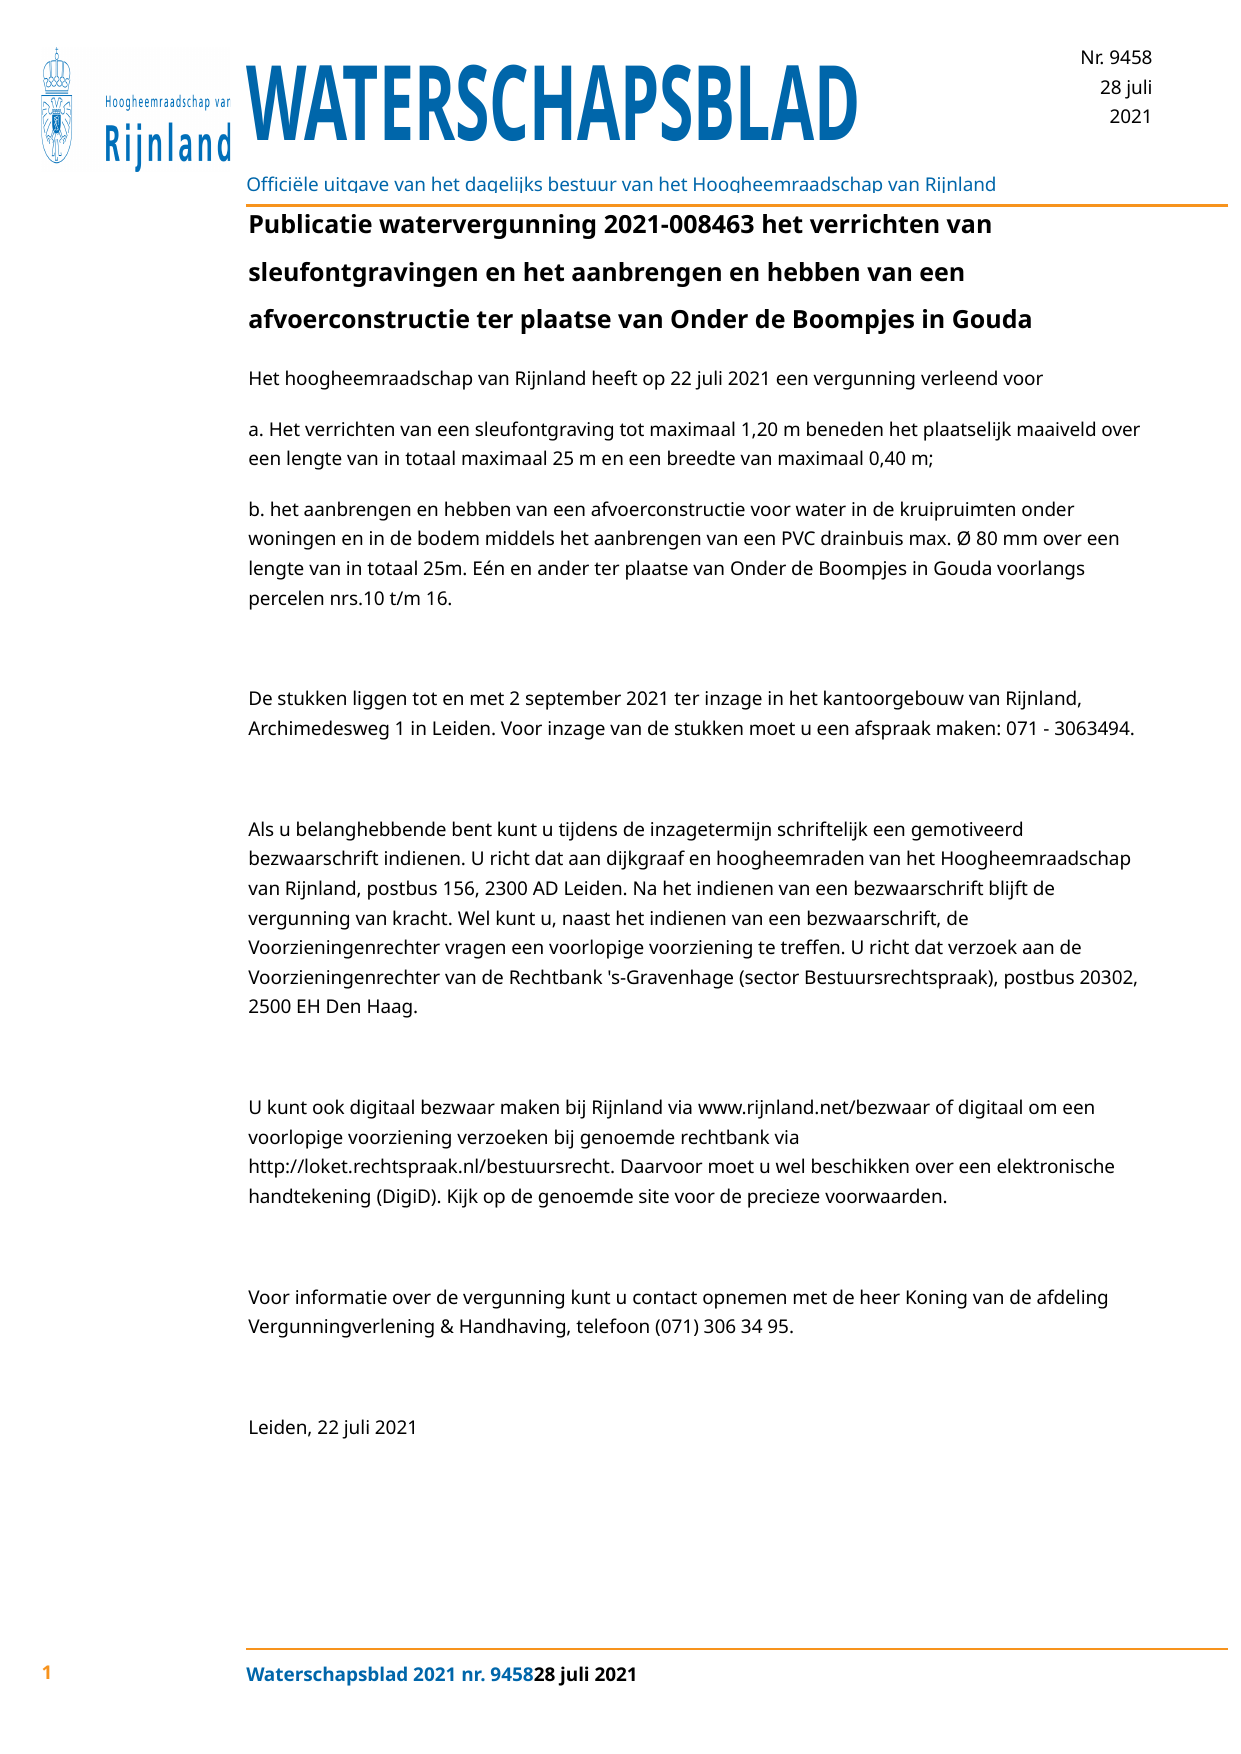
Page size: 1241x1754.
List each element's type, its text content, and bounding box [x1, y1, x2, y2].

text Leiden, 22 juli 2021 [248, 1414, 1152, 1440]
text De stukken liggen tot en met 2 september 2021 ter inzage in het kantoorgebouw van Rijnland, Archimedesweg 1 in Leiden. Voor inzage van de stukken moet u een afspraak maken: 071 - 3063494. [248, 686, 1152, 741]
text a. Het verrichten van een sleufontgraving tot maximaal 1,20 m beneden het plaatselijk maaiveld over een lengte van in totaal maximaal 25 m en een breedte van maximaal 0,40 m; [248, 416, 1152, 471]
text Het hoogheemraadschap van Rijnland heeft op 22 juli 2021 een vergunning verleend voor [248, 366, 1152, 391]
text Voor informatie over de vergunning kunt u contact opnemen met de heer Koning van de afdeling Vergunningverlening & Handhaving, telefoon (071) 306 34 95. [248, 1284, 1152, 1339]
text U kunt ook digitaal bezwaar maken bij Rijnland via www.rijnland.net/bezwaar of digitaal om een voorlopige voorziening verzoeken bij genoemde rechtbank via http://loket.rechtspraak.nl/bestuursrecht. Daarvoor moet u wel beschikken over een elektronische handtekening (DigiD). Kijk op de genoemde site voor de precieze voorwaarden. [248, 1094, 1152, 1209]
text b. het aanbrengen en hebben van een afvoerconstructie voor water in de kruipruimten onder woningen en in de bodem middels het aanbrengen van een PVC drainbuis max. Ø 80 mm over een lengte van in totaal 25m. Eén en ander ter plaatse van Onder de Boompjes in Gouda voorlangs percelen nrs.10 t/m 16. [248, 496, 1152, 610]
text Als u belanghebbende bent kunt u tijdens de inzagetermijn schriftelijk een gemotiveerd bezwaarschrift indienen. U richt dat aan dijkgraaf en hoogheemraden van het Hoogheemraadschap van Rijnland, postbus 156, 2300 AD Leiden. Na het indienen van een bezwaarschrift blijft de vergunning van kracht. Wel kunt u, naast het indienen van een bezwaarschrift, de Voorzieningenrechter vragen een voorlopige voorziening te treffen. U richt dat verzoek aan de Voorzieningenrechter van de Rechtbank 's-Gravenhage (sector Bestuursrechtspraak), postbus 20302, 2500 EH Den Haag. [248, 816, 1152, 1019]
text Publicatie watervergunning 2021-008463 het verrichten van sleufontgravingen en het aanbrengen en hebben van een afvoerconstructie ter plaatse van Onder de Boompjes in Gouda [248, 207, 1152, 336]
picture [41, 47, 231, 172]
